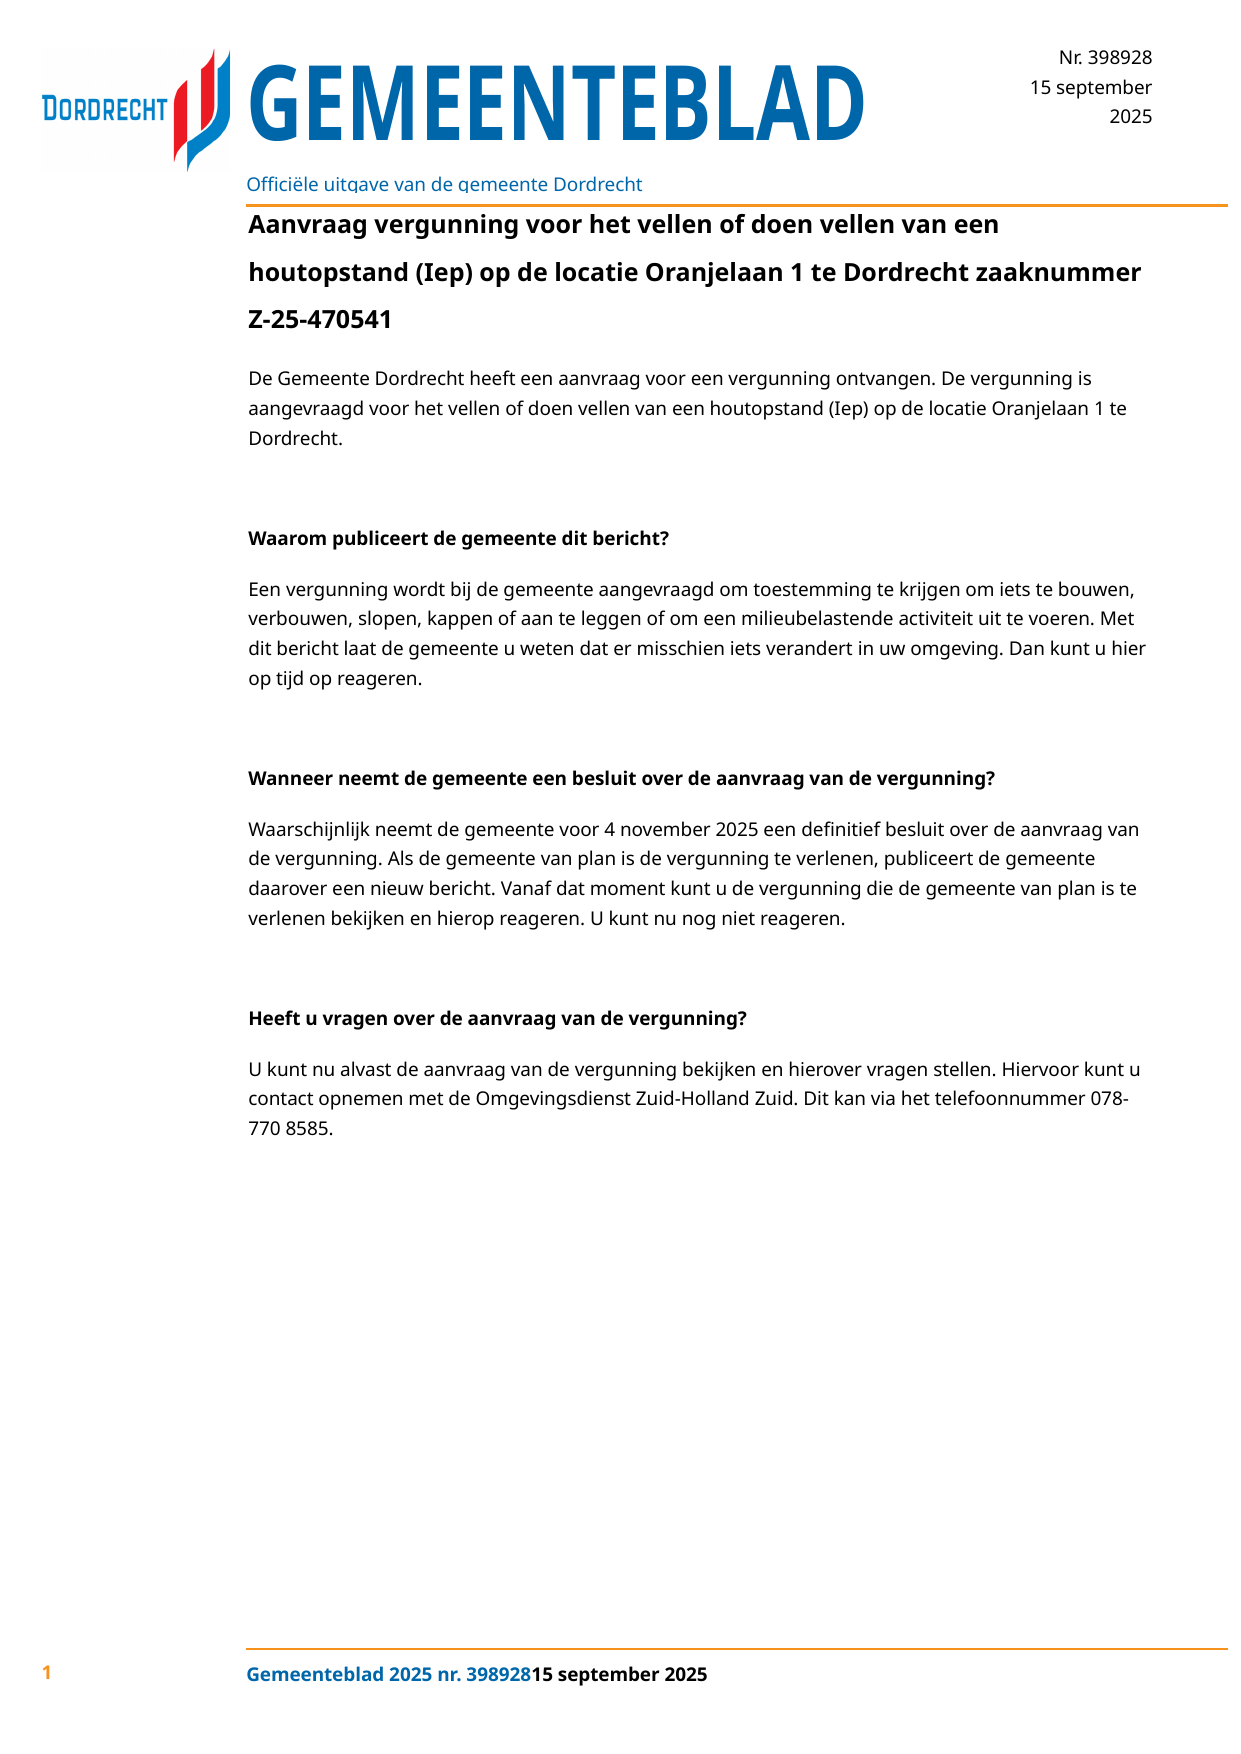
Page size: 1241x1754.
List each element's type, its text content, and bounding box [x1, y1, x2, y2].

text De Gemeente Dordrecht heeft een aanvraag voor een vergunning ontvangen. De vergunning is aangevraagd voor het vellen of doen vellen van een houtopstand (Iep) op de locatie Oranjelaan 1 te Dordrecht. [248, 366, 1152, 450]
text Waarom publiceert de gemeente dit bericht? [248, 526, 1152, 551]
text Wanneer neemt de gemeente een besluit over de aanvraag van de vergunning? [248, 766, 1152, 791]
text Aanvraag vergunning voor het vellen of doen vellen van een houtopstand (Iep) op de locatie Oranjelaan 1 te Dordrecht zaaknummer Z-25-470541 [248, 207, 1152, 336]
text Waarschijnlijk neemt de gemeente voor 4 november 2025 een definitief besluit over de aanvraag van de vergunning. Als de gemeente van plan is de vergunning te verlenen, publiceert de gemeente daarover een nieuw bericht. Vanaf dat moment kunt u de vergunning die de gemeente van plan is te verlenen bekijken en hierop reageren. U kunt nu nog niet reageren. [248, 816, 1152, 930]
text Heeft u vragen over de aanvraag van de vergunning? [248, 1006, 1152, 1031]
text U kunt nu alvast de aanvraag van de vergunning bekijken en hierover vragen stellen. Hiervoor kunt u contact opnemen met de Omgevingsdienst Zuid-Holland Zuid. Dit kan via het telefoonnummer 078-770 8585. [248, 1056, 1152, 1141]
picture [41, 47, 231, 172]
text Een vergunning wordt bij de gemeente aangevraagd om toestemming te krijgen om iets te bouwen, verbouwen, slopen, kappen of aan te leggen of om een milieubelastende activiteit uit te voeren. Met dit bericht laat de gemeente u weten dat er misschien iets verandert in uw omgeving. Dan kunt u hier op tijd op reageren. [248, 576, 1152, 690]
